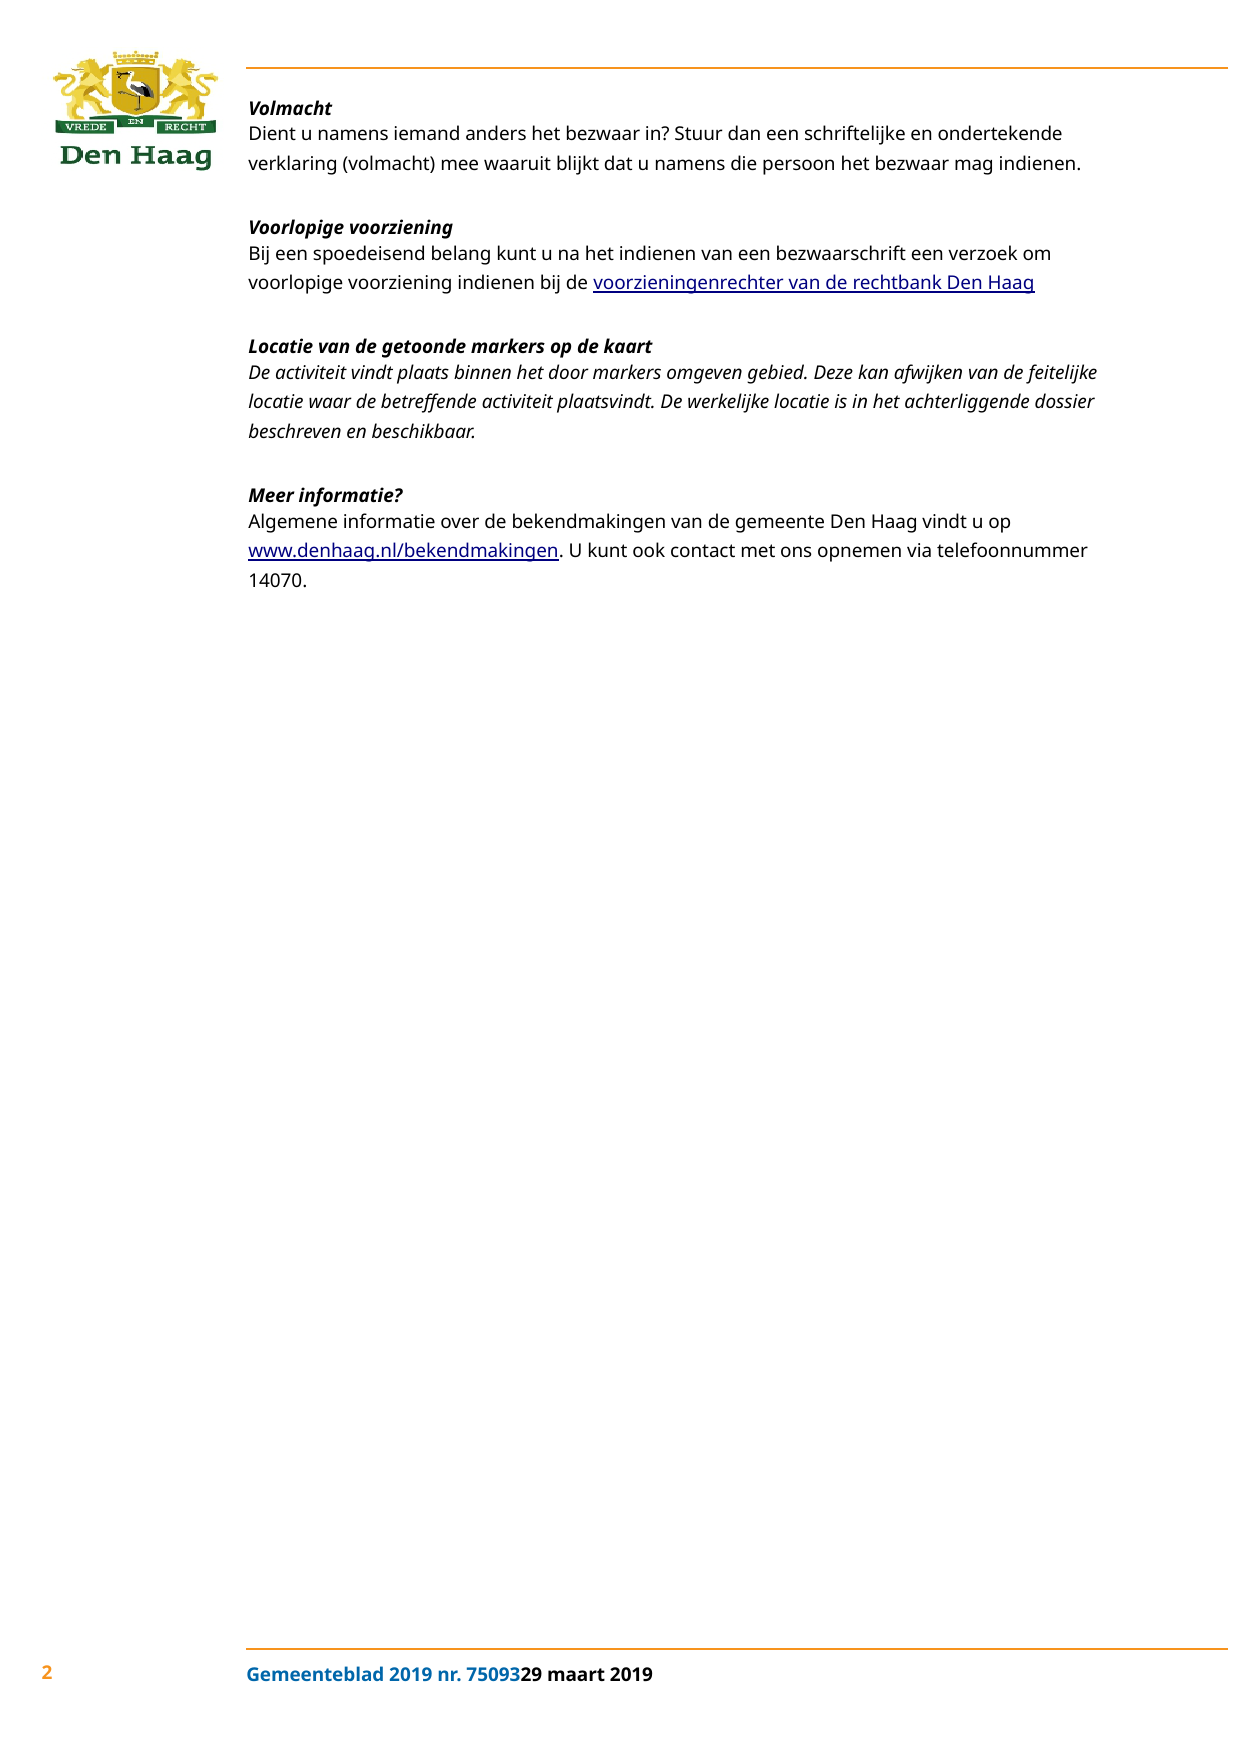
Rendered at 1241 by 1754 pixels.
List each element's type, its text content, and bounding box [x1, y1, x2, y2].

text Bij een spoedeisend belang kunt u na het indienen van een bezwaarschrift een verzoek om voorlopige voorziening indienen bij de voorzieningenrechter van de rechtbank Den Haag [248, 240, 1152, 295]
text Dient u namens iemand anders het bezwaar in? Stuur dan een schriftelijke en ondertekende verklaring (volmacht) mee waaruit blijkt dat u namens die persoon het bezwaar mag indienen. [248, 121, 1152, 176]
text Meer informatie? [248, 482, 1152, 508]
text Locatie van de getoonde markers op de kaart [248, 333, 1152, 359]
text Volmacht [248, 95, 1152, 121]
text Algemene informatie over de bekendmakingen van de gemeente Den Haag vindt u op www.denhaag.nl/bekendmakingen. U kunt ook contact met ons opnemen via telefoonnummer 14070. [248, 508, 1152, 593]
text De activiteit vindt plaats binnen het door markers omgeven gebied. Deze kan afwijken van de feitelijke locatie waar de betreffende activiteit plaatsvindt. De werkelijke locatie is in het achterliggende dossier beschreven en beschikbaar. [248, 359, 1152, 444]
text Voorlopige voorziening [248, 214, 1152, 240]
picture [41, 47, 231, 172]
